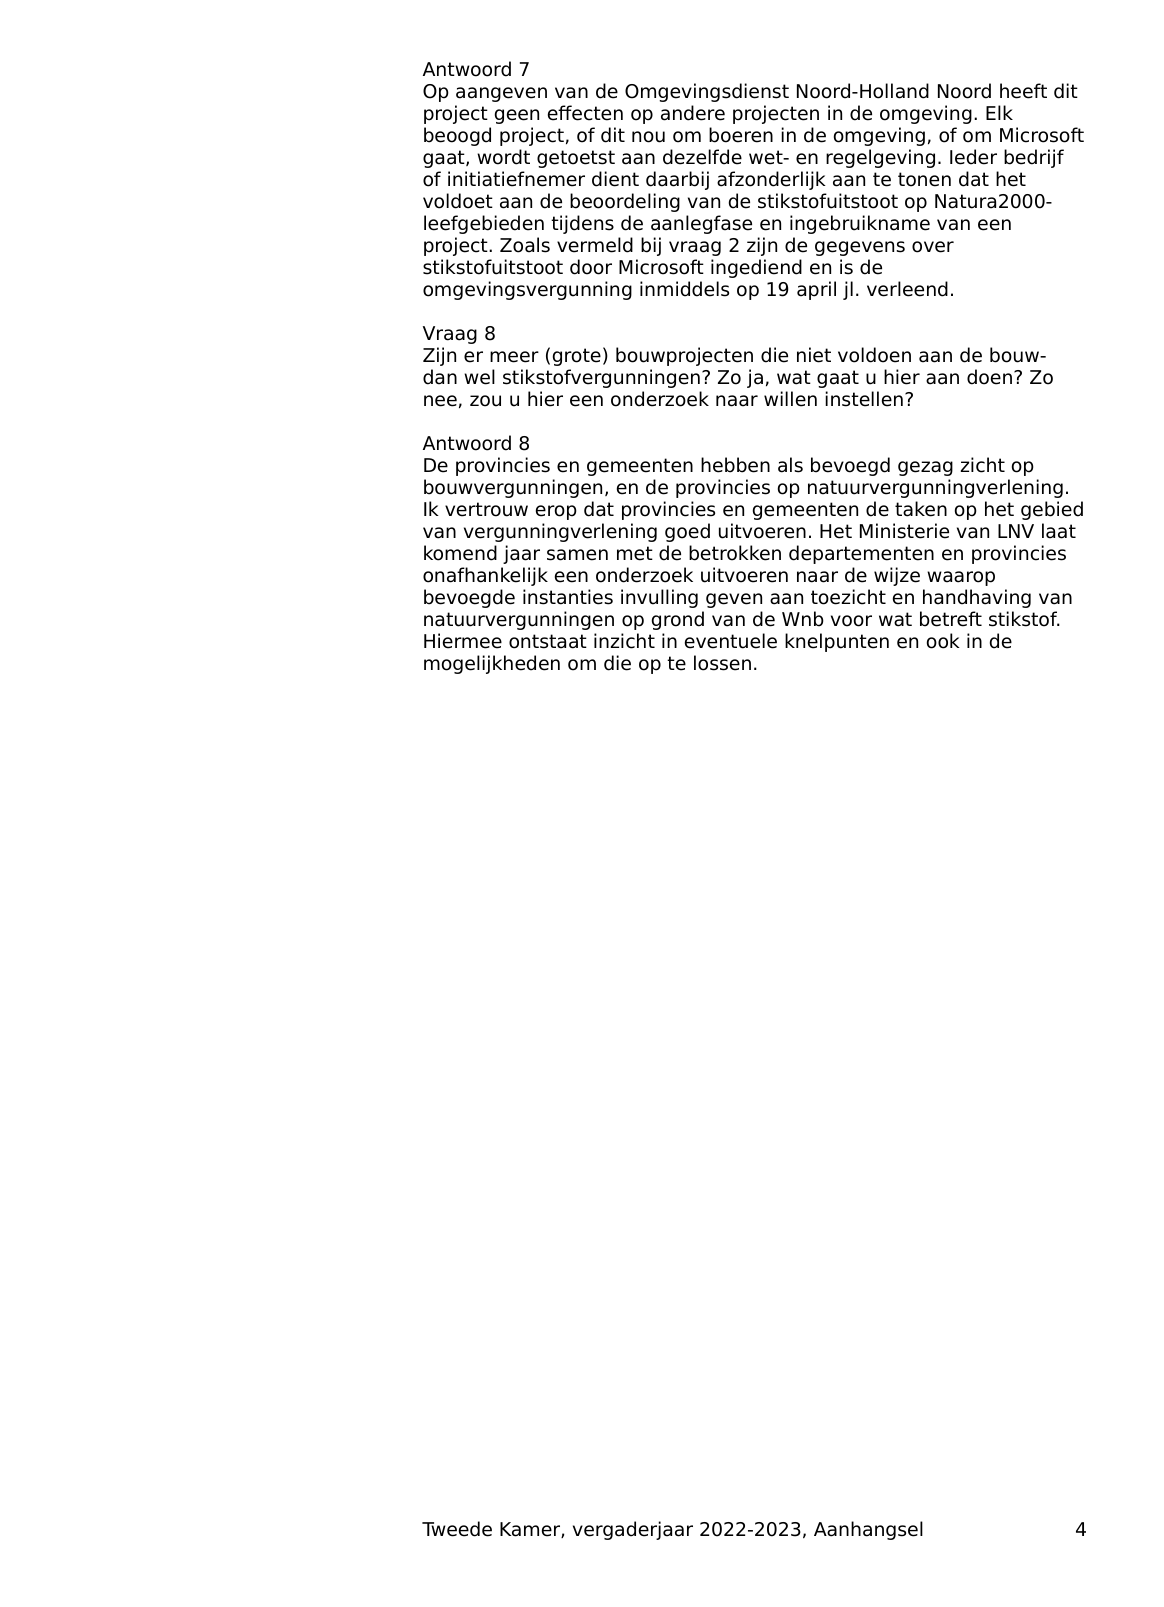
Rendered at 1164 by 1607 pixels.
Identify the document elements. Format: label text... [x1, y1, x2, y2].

text Antwoord 8 [422, 433, 1087, 455]
text De provincies en gemeenten hebben als bevoegd gezag zicht op bouwvergunningen, en de provincies op natuurvergunningverlening. Ik vertrouw erop dat provincies en gemeenten de taken op het gebied van vergunningverlening goed uitvoeren. Het Ministerie van LNV laat komend jaar samen met de betrokken departementen en provincies onafhankelijk een onderzoek uitvoeren naar de wijze waarop bevoegde instanties invulling geven aan toezicht en handhaving van natuurvergunningen op grond van de Wnb voor wat betreft stikstof. Hiermee ontstaat inzicht in eventuele knelpunten en ook in de mogelijkheden om die op te lossen. [422, 455, 1087, 675]
text Antwoord 7 [422, 59, 1087, 81]
text Vraag 8 [422, 323, 1087, 345]
text Zijn er meer (grote) bouwprojecten die niet voldoen aan de bouw- dan wel stikstofvergunningen? Zo ja, wat gaat u hier aan doen? Zo nee, zou u hier een onderzoek naar willen instellen? [422, 345, 1087, 411]
text Op aangeven van de Omgevingsdienst Noord-Holland Noord heeft dit project geen effecten op andere projecten in de omgeving. Elk beoogd project, of dit nou om boeren in de omgeving, of om Microsoft gaat, wordt getoetst aan dezelfde wet- en regelgeving. Ieder bedrijf of initiatiefnemer dient daarbij afzonderlijk aan te tonen dat het voldoet aan de beoordeling van de stikstofuitstoot op Natura2000-leefgebieden tijdens de aanlegfase en ingebruikname van een project. Zoals vermeld bij vraag 2 zijn de gegevens over stikstofuitstoot door Microsoft ingediend en is de omgevingsvergunning inmiddels op 19 april jl. verleend. [422, 81, 1087, 301]
